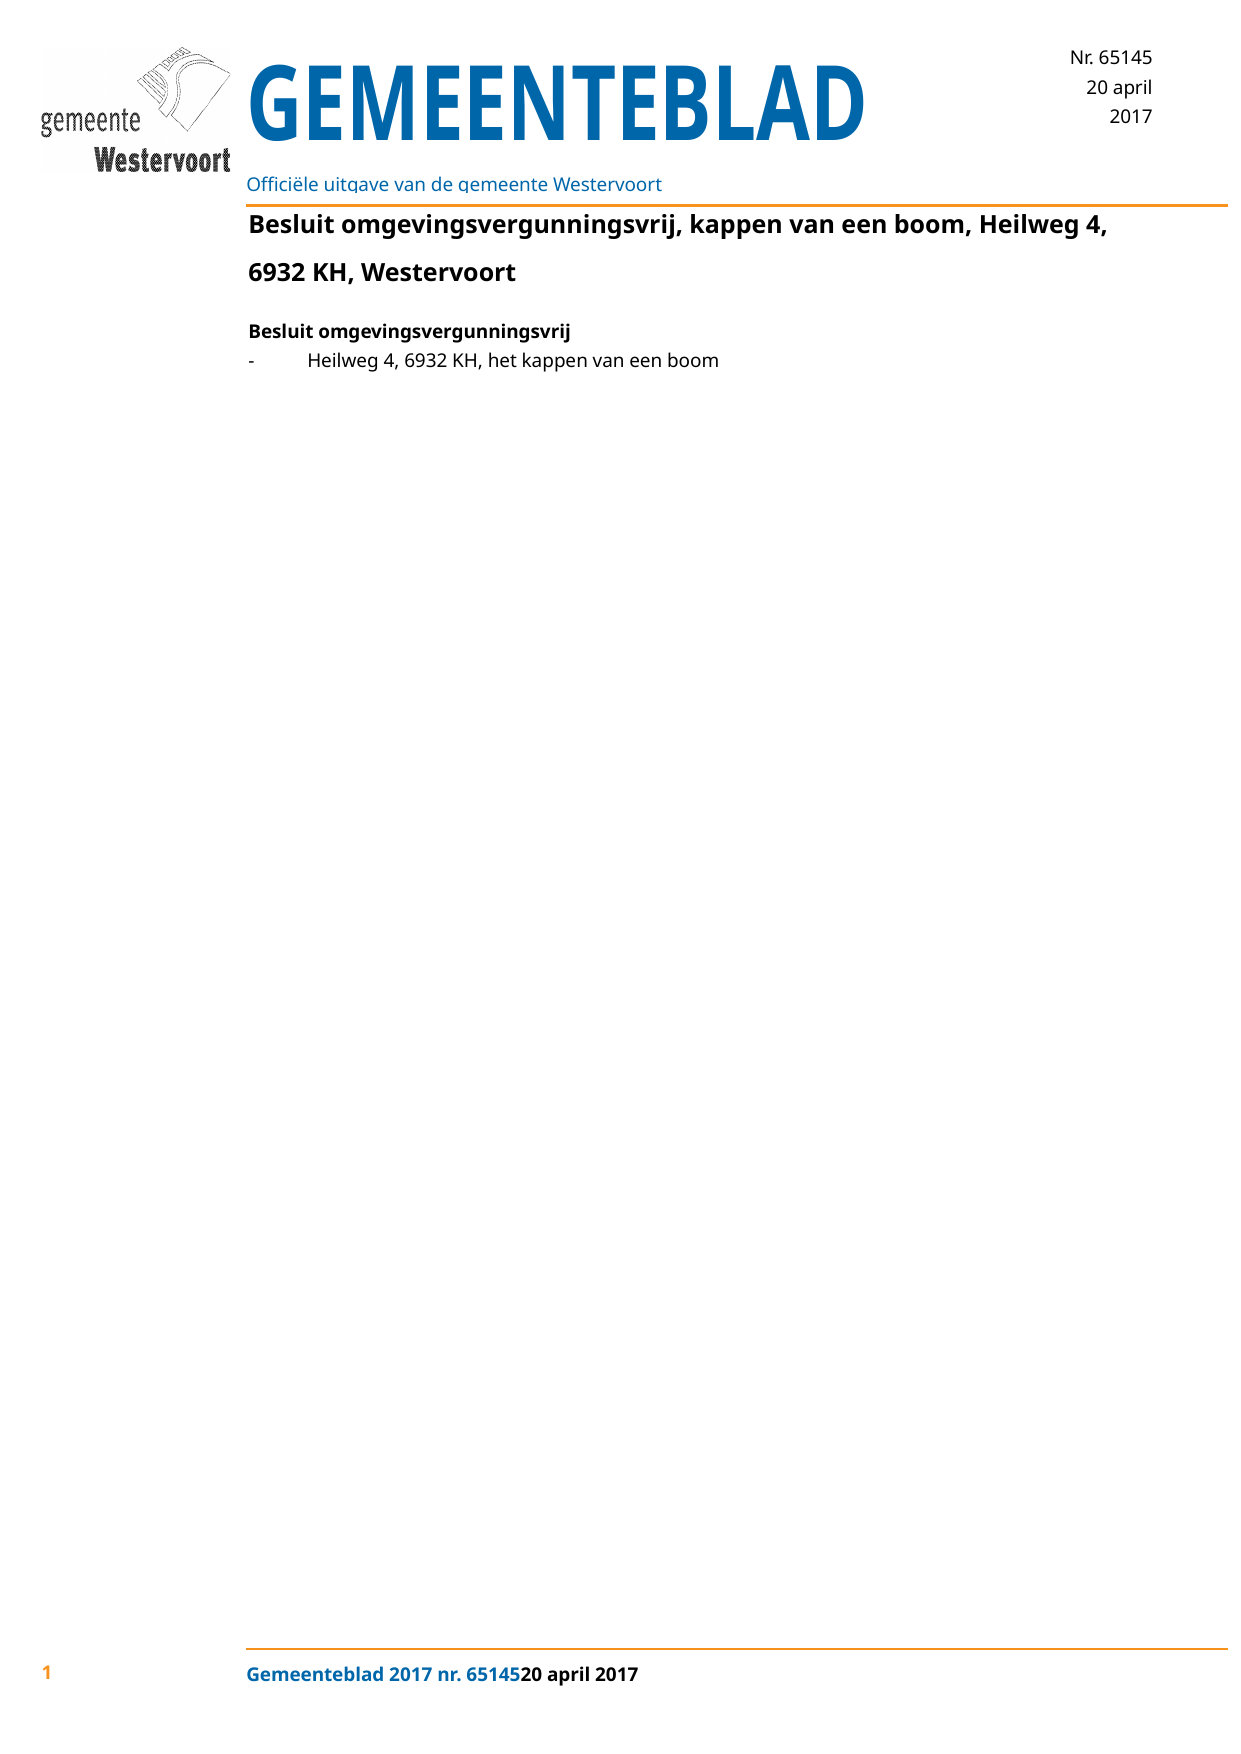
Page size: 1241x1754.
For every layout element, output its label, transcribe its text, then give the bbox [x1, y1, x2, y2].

text Besluit omgevingsvergunningsvrij [248, 318, 1152, 344]
picture [41, 47, 231, 172]
list Heilweg 4, 6932 KH, het kappen van een boom [248, 347, 1152, 373]
text Besluit omgevingsvergunningsvrij, kappen van een boom, Heilweg 4, 6932 KH, Westervoort [248, 207, 1152, 288]
